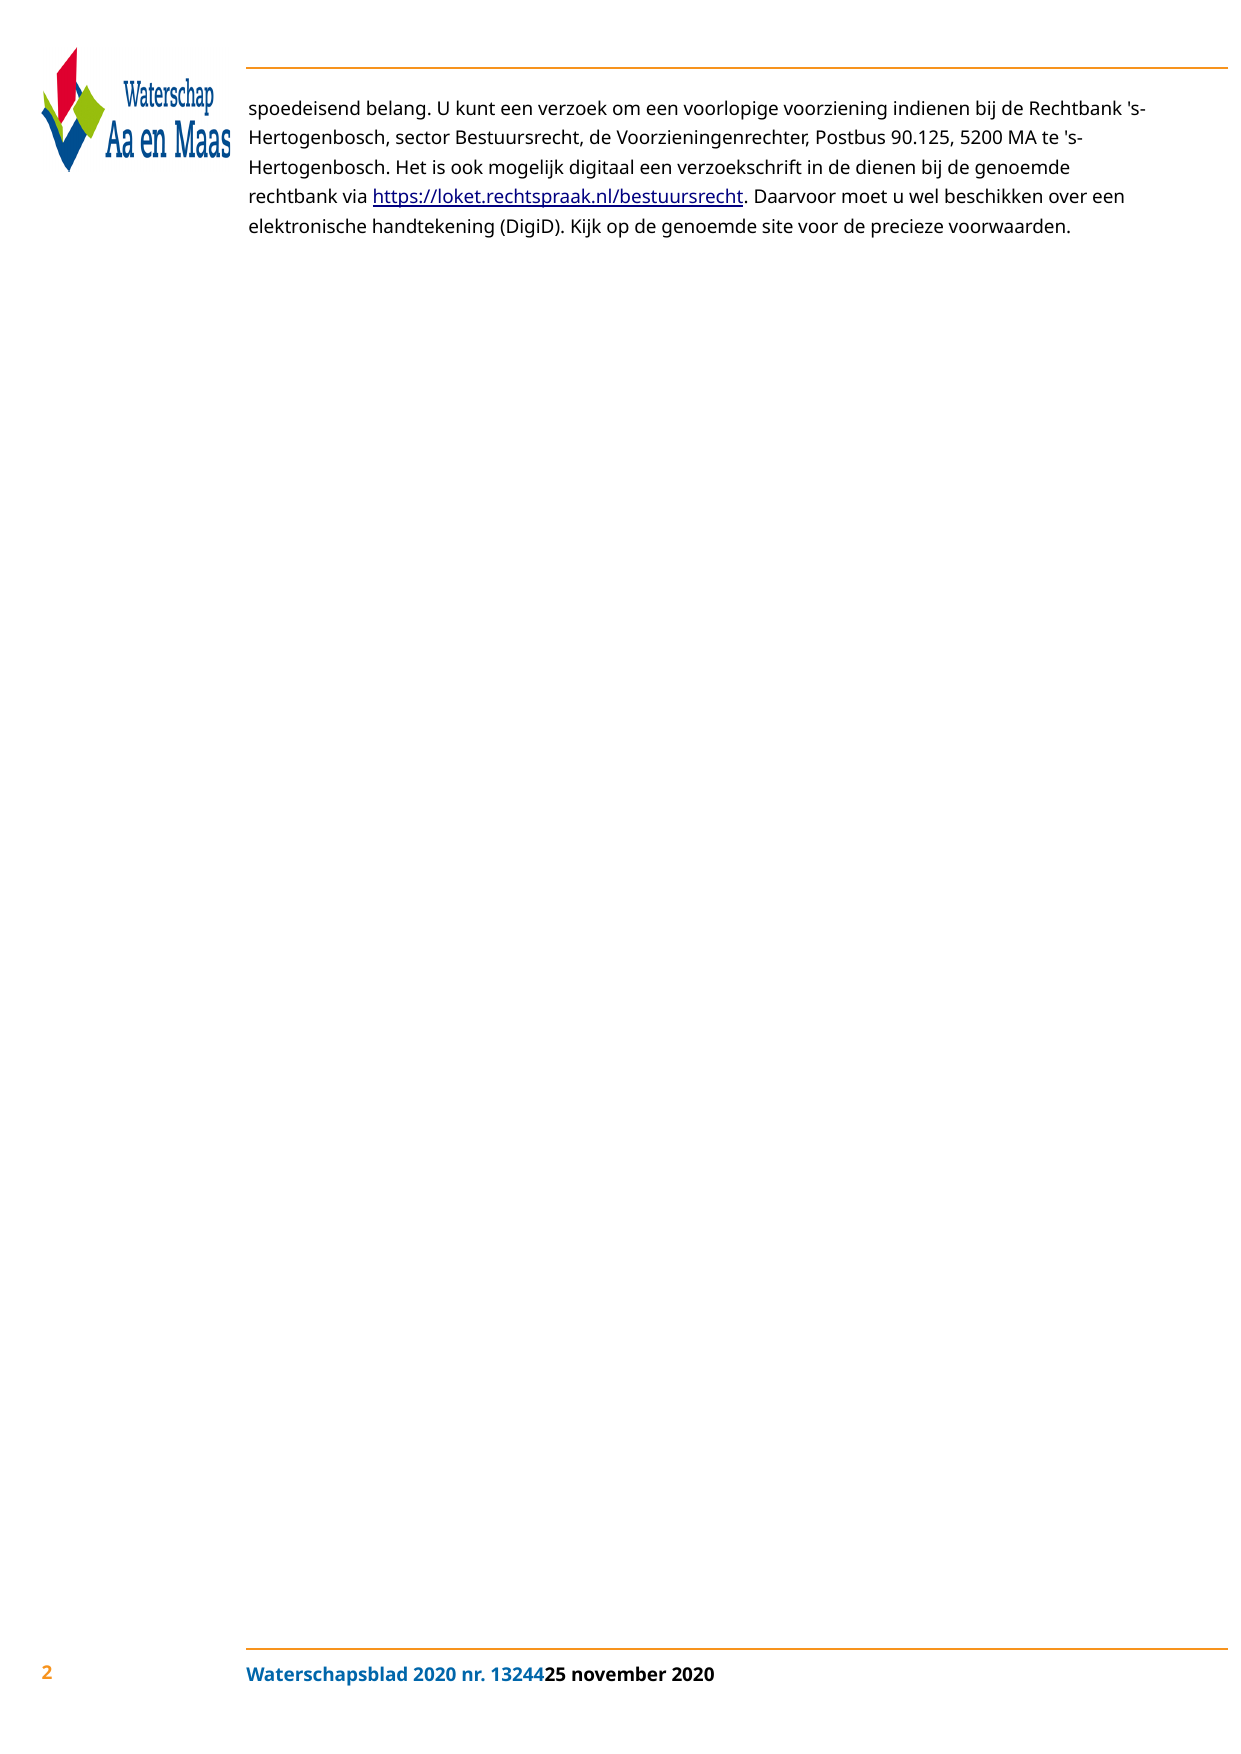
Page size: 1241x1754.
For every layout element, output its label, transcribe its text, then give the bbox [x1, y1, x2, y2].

picture [41, 47, 231, 172]
text spoedeisend belang. U kunt een verzoek om een voorlopige voorziening indienen bij de Rechtbank 's-Hertogenbosch, sector Bestuursrecht, de Voorzieningenrechter, Postbus 90.125, 5200 MA te 's-Hertogenbosch. Het is ook mogelijk digitaal een verzoekschrift in de dienen bij de genoemde rechtbank via https://loket.rechtspraak.nl/bestuursrecht. Daarvoor moet u wel beschikken over een elektronische handtekening (DigiD). Kijk op de genoemde site voor de precieze voorwaarden. [248, 95, 1152, 239]
